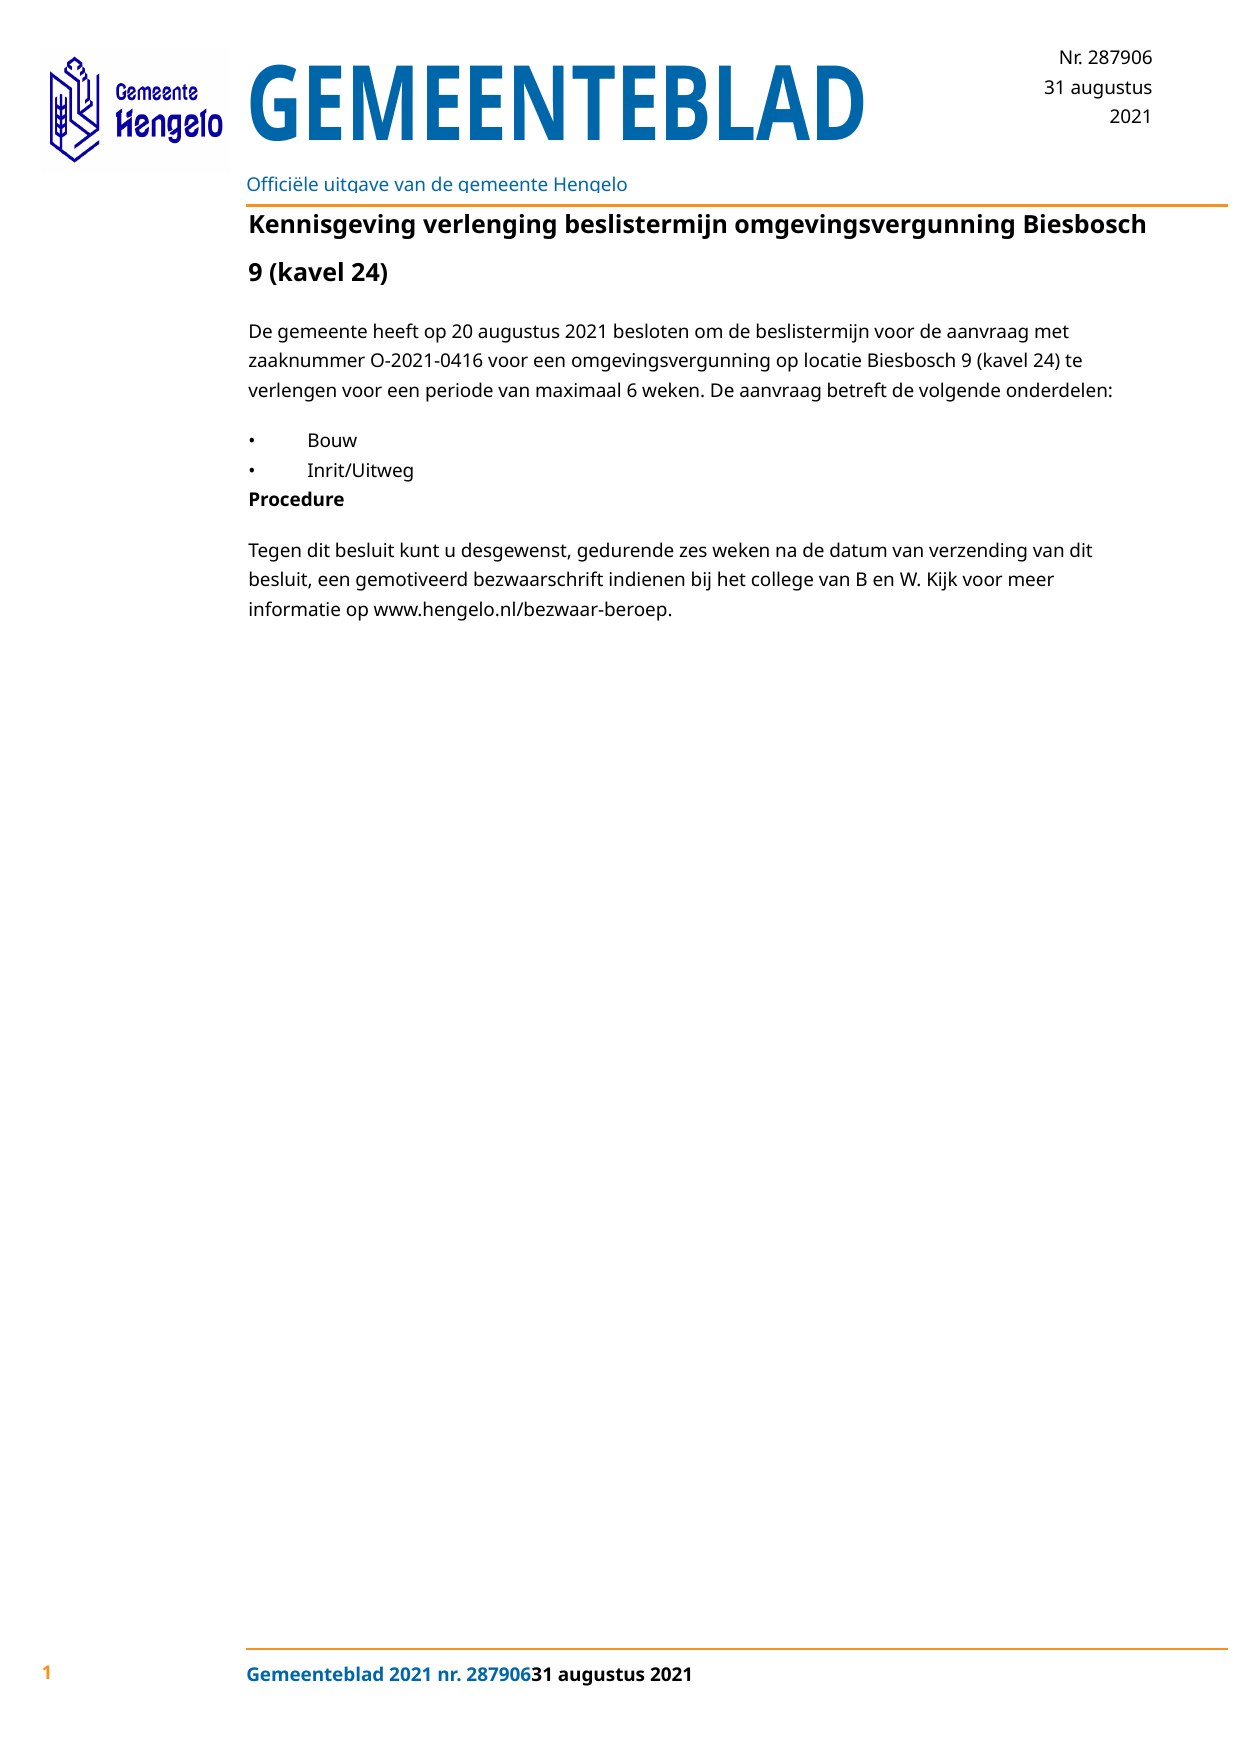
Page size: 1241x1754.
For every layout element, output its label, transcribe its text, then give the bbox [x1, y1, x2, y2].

text Procedure [248, 487, 1152, 512]
list Inrit/Uitweg [248, 457, 1152, 483]
text Tegen dit besluit kunt u desgewenst, gedurende zes weken na de datum van verzending van dit besluit, een gemotiveerd bezwaarschrift indienen bij het college van B en W. Kijk voor meer informatie op www.hengelo.nl/bezwaar-beroep. [248, 537, 1152, 622]
list Bouw [248, 427, 1152, 453]
text De gemeente heeft op 20 augustus 2021 besloten om de beslistermijn voor de aanvraag met zaaknummer O-2021-0416 voor een omgevingsvergunning op locatie Biesbosch 9 (kavel 24) te verlengen voor een periode van maximaal 6 weken. De aanvraag betreft de volgende onderdelen: [248, 318, 1152, 403]
picture [41, 47, 231, 172]
text Kennisgeving verlenging beslistermijn omgevingsvergunning Biesbosch 9 (kavel 24) [248, 207, 1152, 288]
